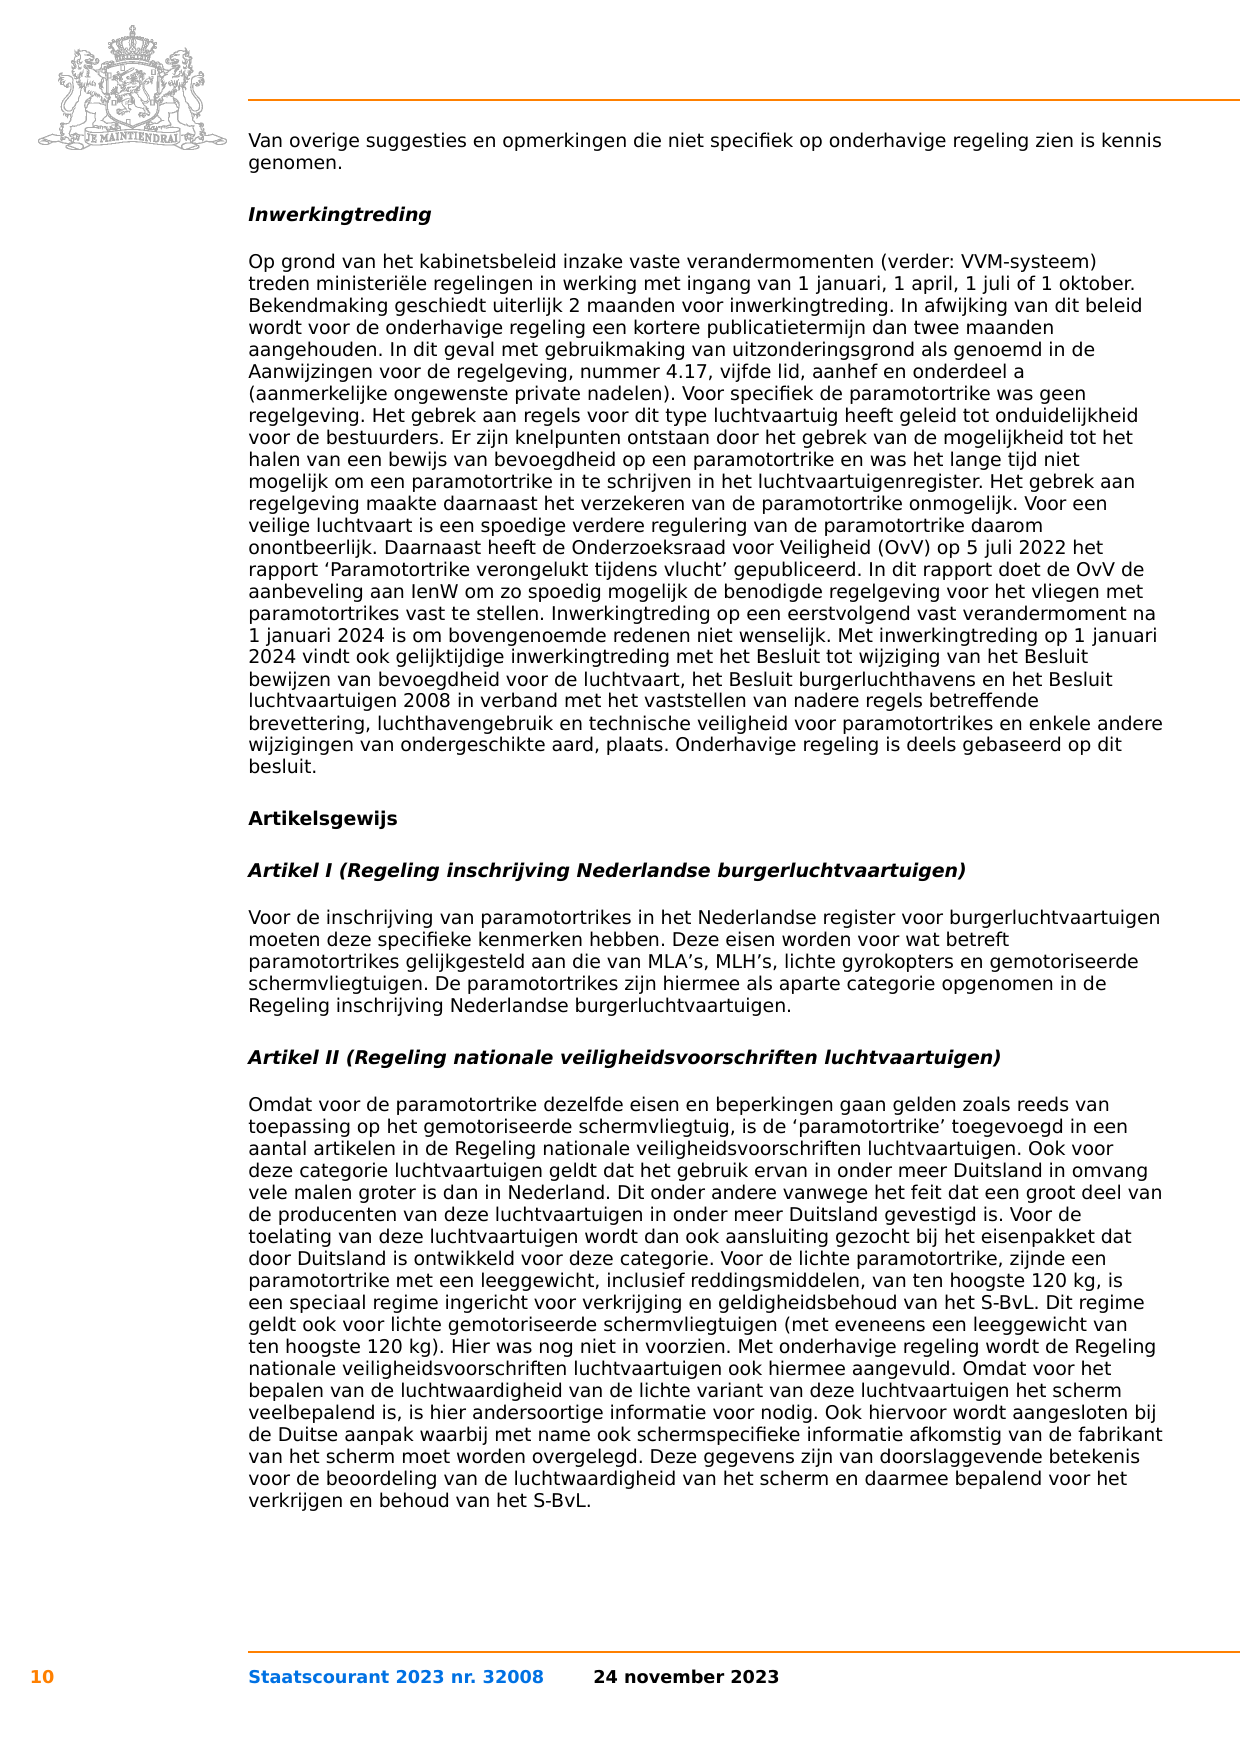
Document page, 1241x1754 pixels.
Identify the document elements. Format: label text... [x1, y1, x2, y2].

text Voor de inschrijving van paramotortrikes in het Nederlandse register voor burgerluchtvaartuigen moeten deze specifieke kenmerken hebben. Deze eisen worden voor wat betreft paramotortrikes gelijkgesteld aan die van MLA’s, MLH’s, lichte gyrokopters en gemotoriseerde schermvliegtuigen. De paramotortrikes zijn hiermee als aparte categorie opgenomen in de Regeling inschrijving Nederlandse burgerluchtvaartuigen. [248, 907, 1163, 1017]
subtitle Artikel I (Regeling inschrijving Nederlandse burgerluchtvaartuigen) [248, 860, 1163, 882]
subtitle Artikel II (Regeling nationale veiligheidsvoorschriften luchtvaartuigen) [248, 1047, 1163, 1069]
subtitle Artikelsgewijs [248, 808, 1163, 830]
text Omdat voor de paramotortrike dezelfde eisen en beperkingen gaan gelden zoals reeds van toepassing op het gemotoriseerde schermvliegtuig, is de ‘paramotortrike’ toegevoegd in een aantal artikelen in de Regeling nationale veiligheidsvoorschriften luchtvaartuigen. Ook voor deze categorie luchtvaartuigen geldt dat het gebruik ervan in onder meer Duitsland in omvang vele malen groter is dan in Nederland. Dit onder andere vanwege het feit dat een groot deel van de producenten van deze luchtvaartuigen in onder meer Duitsland gevestigd is. Voor de toelating van deze luchtvaartuigen wordt dan ook aansluiting gezocht bij het eisenpakket dat door Duitsland is ontwikkeld voor deze categorie. Voor de lichte paramotortrike, zijnde een paramotortrike met een leeggewicht, inclusief reddingsmiddelen, van ten hoogste 120 kg, is een speciaal regime ingericht voor verkrijging en geldigheidsbehoud van het S-BvL. Dit regime geldt ook voor lichte gemotoriseerde schermvliegtuigen (met eveneens een leeggewicht van ten hoogste 120 kg). Hier was nog niet in voorzien. Met onderhavige regeling wordt de Regeling nationale veiligheidsvoorschriften luchtvaartuigen ook hiermee aangevuld. Omdat voor het bepalen van de luchtwaardigheid van de lichte variant van deze luchtvaartuigen het scherm veelbepalend is, is hier andersoortige informatie voor nodig. Ook hiervoor wordt aangesloten bij de Duitse aanpak waarbij met name ook schermspecifieke informatie afkomstig van de fabrikant van het scherm moet worden overgelegd. Deze gegevens zijn van doorslaggevende betekenis voor de beoordeling van de luchtwaardigheid van het scherm en daarmee bepalend voor het verkrijgen en behoud van het S-BvL. [248, 1094, 1163, 1512]
text Op grond van het kabinetsbeleid inzake vaste verandermomenten (verder: VVM-systeem) treden ministeriële regelingen in werking met ingang van 1 januari, 1 april, 1 juli of 1 oktober. Bekendmaking geschiedt uiterlijk 2 maanden voor inwerkingtreding. In afwijking van dit beleid wordt voor de onderhavige regeling een kortere publicatietermijn dan twee maanden aangehouden. In dit geval met gebruikmaking van uitzonderingsgrond als genoemd in de Aanwijzingen voor de regelgeving, nummer 4.17, vijfde lid, aanhef en onderdeel a (aanmerkelijke ongewenste private nadelen). Voor specifiek de paramotortrike was geen regelgeving. Het gebrek aan regels voor dit type luchtvaartuig heeft geleid tot onduidelijkheid voor de bestuurders. Er zijn knelpunten ontstaan door het gebrek van de mogelijkheid tot het halen van een bewijs van bevoegdheid op een paramotortrike en was het lange tijd niet mogelijk om een paramotortrike in te schrijven in het luchtvaartuigenregister. Het gebrek aan regelgeving maakte daarnaast het verzekeren van de paramotortrike onmogelijk. Voor een veilige luchtvaart is een spoedige verdere regulering van de paramotortrike daarom onontbeerlijk. Daarnaast heeft de Onderzoeksraad voor Veiligheid (OvV) op 5 juli 2022 het rapport ‘Paramotortrike verongelukt tijdens vlucht’ gepubliceerd. In dit rapport doet de OvV de aanbeveling aan IenW om zo spoedig mogelijk de benodigde regelgeving voor het vliegen met paramotortrikes vast te stellen. Inwerkingtreding op een eerstvolgend vast verandermoment na 1 januari 2024 is om bovengenoemde redenen niet wenselijk. Met inwerkingtreding op 1 januari 2024 vindt ook gelijktijdige inwerkingtreding met het Besluit tot wijziging van het Besluit bewijzen van bevoegdheid voor de luchtvaart, het Besluit burgerluchthavens en het Besluit luchtvaartuigen 2008 in verband met het vaststellen van nadere regels betreffende brevettering, luchthavengebruik en technische veiligheid voor paramotortrikes en enkele andere wijzigingen van ondergeschikte aard, plaats. Onderhavige regeling is deels gebaseerd op dit besluit. [248, 251, 1163, 778]
text Van overige suggesties en opmerkingen die niet specifiek op onderhavige regeling zien is kennis genomen. [248, 130, 1163, 174]
subtitle Inwerkingtreding [248, 204, 1163, 226]
picture [38, 25, 227, 150]
